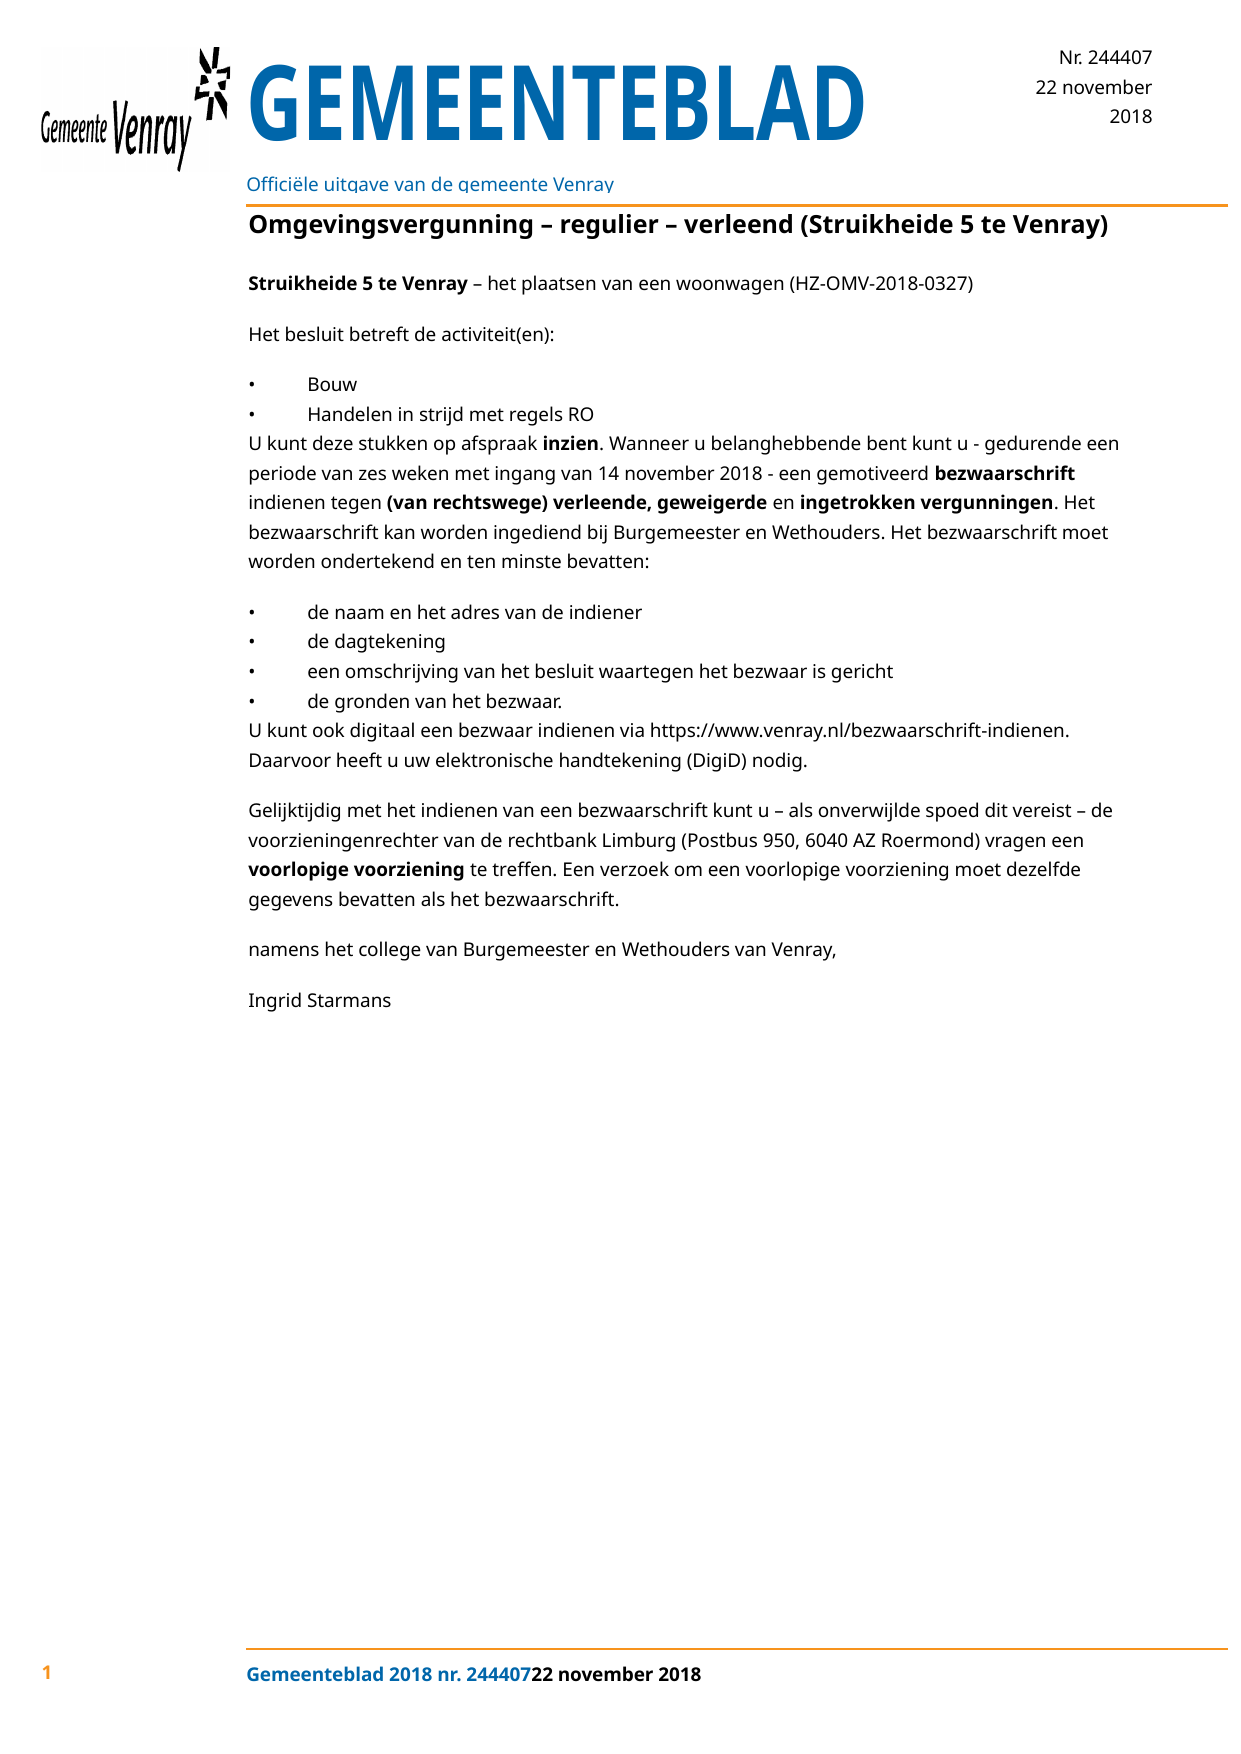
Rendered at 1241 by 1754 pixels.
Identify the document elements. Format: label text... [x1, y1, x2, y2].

text Ingrid Starmans [248, 987, 1152, 1013]
text Gelijktijdig met het indienen van een bezwaarschrift kunt u – als onverwijlde spoed dit vereist – de voorzieningenrechter van de rechtbank Limburg (Postbus 950, 6040 AZ Roermond) vragen een voorlopige voorziening te treffen. Een verzoek om een voorlopige voorziening moet dezelfde gegevens bevatten als het bezwaarschrift. [248, 797, 1152, 912]
list een omschrijving van het besluit waartegen het bezwaar is gericht [248, 658, 1152, 684]
list de naam en het adres van de indiener [248, 599, 1152, 625]
text namens het college van Burgemeester en Wethouders van Venray, [248, 937, 1152, 962]
list Handelen in strijd met regels RO [248, 401, 1152, 426]
text U kunt deze stukken op afspraak inzien. Wanneer u belanghebbende bent kunt u - gedurende een periode van zes weken met ingang van 14 november 2018 - een gemotiveerd bezwaarschrift indienen tegen (van rechtswege) verleende, geweigerde en ingetrokken vergunningen. Het bezwaarschrift kan worden ingediend bij Burgemeester en Wethouders. Het bezwaarschrift moet worden ondertekend en ten minste bevatten: [248, 430, 1152, 574]
list Bouw [248, 371, 1152, 397]
text Struikheide 5 te Venray – het plaatsen van een woonwagen (HZ-OMV-2018-0327) [248, 270, 1152, 296]
list de dagtekening [248, 629, 1152, 654]
list de gronden van het bezwaar. [248, 688, 1152, 713]
text U kunt ook digitaal een bezwaar indienen via https://www.venray.nl/bezwaarschrift-indienen. Daarvoor heeft u uw elektronische handtekening (DigiD) nodig. [248, 717, 1152, 773]
text Het besluit betreft de activiteit(en): [248, 321, 1152, 346]
text Omgevingsvergunning – regulier – verleend (Struikheide 5 te Venray) [248, 207, 1152, 241]
picture [41, 47, 231, 172]
